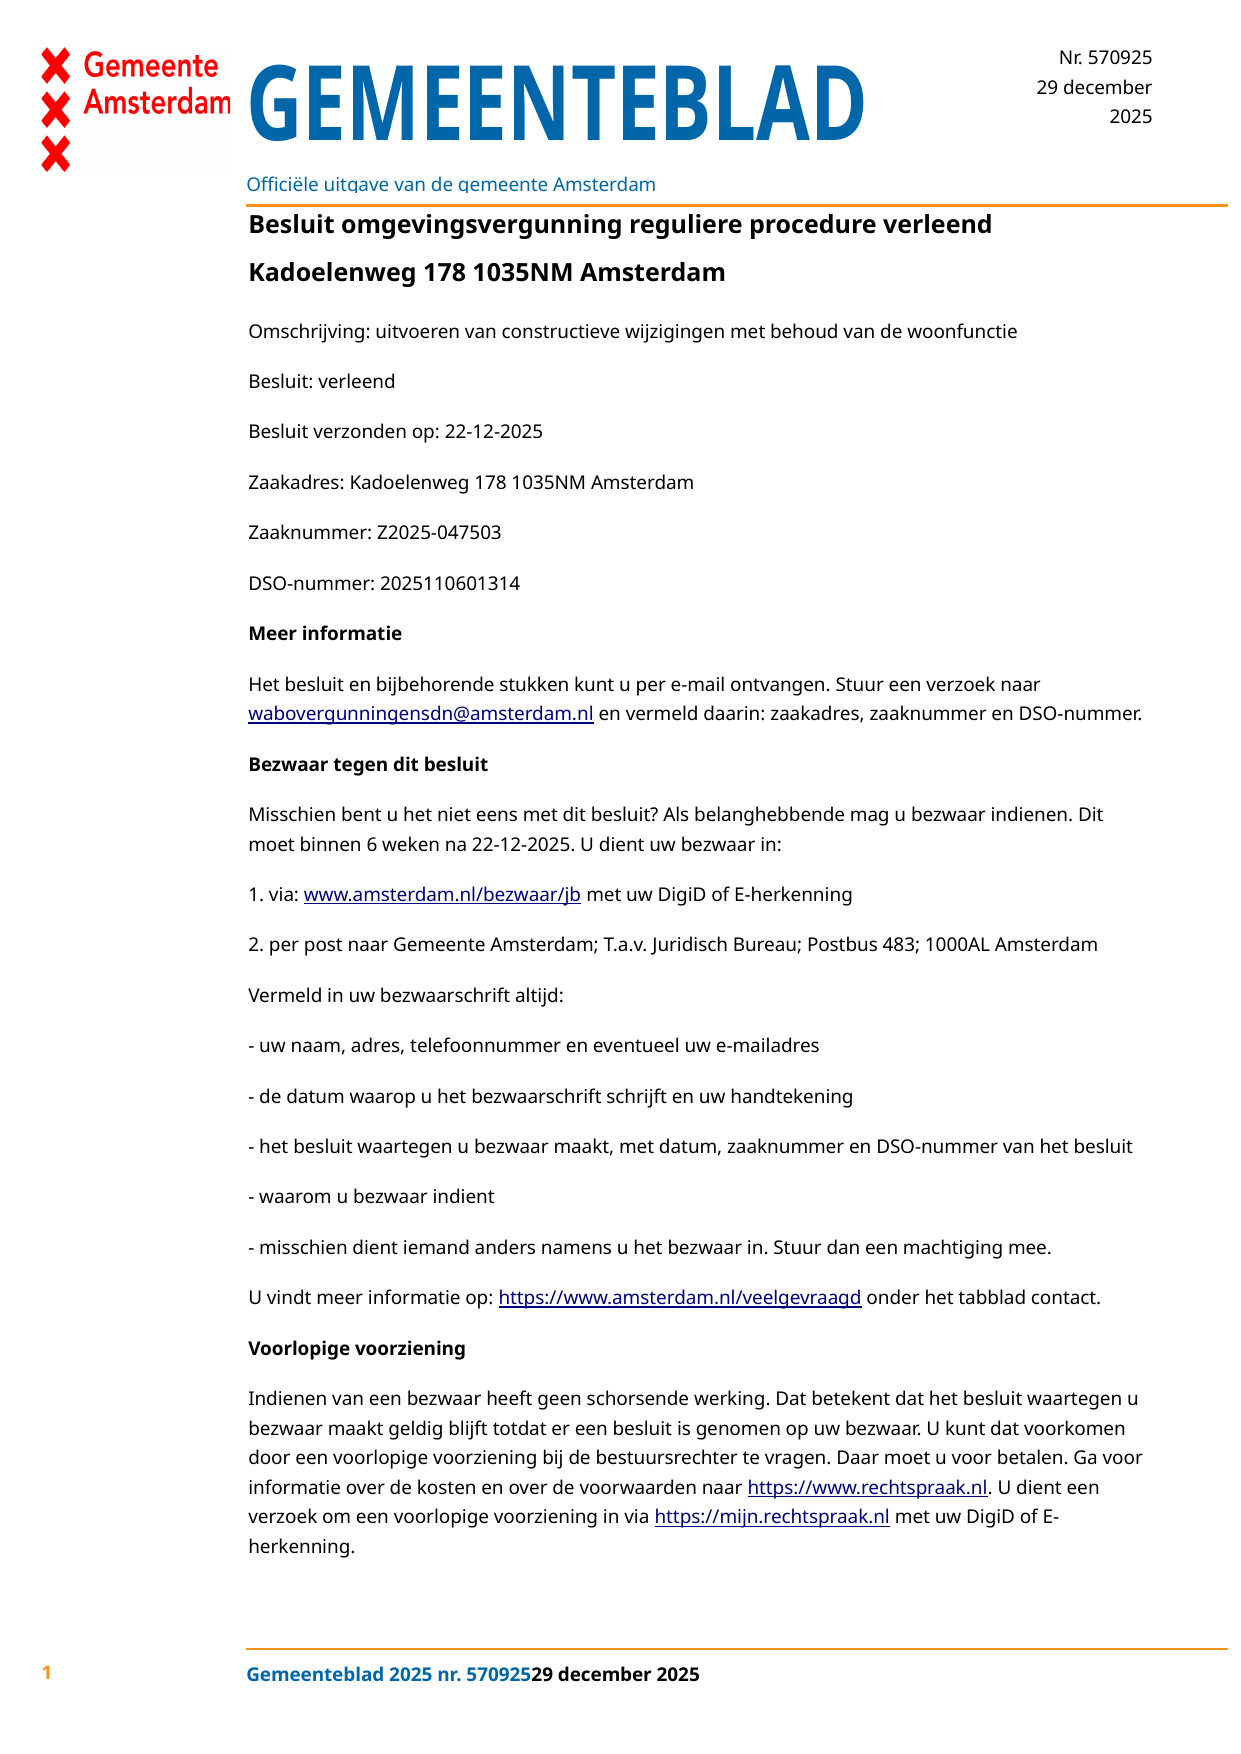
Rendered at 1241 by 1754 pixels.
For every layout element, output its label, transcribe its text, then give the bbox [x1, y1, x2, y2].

text - uw naam, adres, telefoonnummer en eventueel uw e-mailadres [248, 1032, 1152, 1058]
text Zaaknummer: Z2025-047503 [248, 519, 1152, 545]
text Zaakadres: Kadoelenweg 178 1035NM Amsterdam [248, 469, 1152, 495]
text Het besluit en bijbehorende stukken kunt u per e-mail ontvangen. Stuur een verzoek naar wabovergunningensdn@amsterdam.nl en vermeld daarin: zaakadres, zaaknummer en DSO-nummer. [248, 671, 1152, 726]
text 2. per post naar Gemeente Amsterdam; T.a.v. Juridisch Bureau; Postbus 483; 1000AL Amsterdam [248, 932, 1152, 957]
text - waarom u bezwaar indient [248, 1184, 1152, 1209]
text - het besluit waartegen u bezwaar maakt, met datum, zaaknummer en DSO-nummer van het besluit [248, 1133, 1152, 1159]
text Voorlopige voorziening [248, 1335, 1152, 1361]
text Bezwaar tegen dit besluit [248, 751, 1152, 777]
text Besluit verzonden op: 22-12-2025 [248, 419, 1152, 444]
text U vindt meer informatie op: https://www.amsterdam.nl/veelgevraagd onder het tabblad contact. [248, 1284, 1152, 1310]
text Indienen van een bezwaar heeft geen schorsende werking. Dat betekent dat het besluit waartegen u bezwaar maakt geldig blijft totdat er een besluit is genomen op uw bezwaar. U kunt dat voorkomen door een voorlopige voorziening bij de bestuursrechter te vragen. Daar moet u voor betalen. Ga voor informatie over de kosten en over de voorwaarden naar https://www.rechtspraak.nl. U dient een verzoek om een voorlopige voorziening in via https://mijn.rechtspraak.nl met uw DigiD of E-herkenning. [248, 1385, 1152, 1559]
text Omschrijving: uitvoeren van constructieve wijzigingen met behoud van de woonfunctie [248, 318, 1152, 344]
text - misschien dient iemand anders namens u het bezwaar in. Stuur dan een machtiging mee. [248, 1234, 1152, 1260]
text Besluit omgevingsvergunning reguliere procedure verleend Kadoelenweg 178 1035NM Amsterdam [248, 207, 1152, 288]
picture [41, 47, 231, 172]
text Misschien bent u het niet eens met dit besluit? Als belanghebbende mag u bezwaar indienen. Dit moet binnen 6 weken na 22-12-2025. U dient uw bezwaar in: [248, 801, 1152, 857]
text Vermeld in uw bezwaarschrift altijd: [248, 982, 1152, 1008]
text Besluit: verleend [248, 368, 1152, 394]
text Meer informatie [248, 620, 1152, 646]
text - de datum waarop u het bezwaarschrift schrijft en uw handtekening [248, 1083, 1152, 1109]
text DSO-nummer: 2025110601314 [248, 570, 1152, 596]
text 1. via: www.amsterdam.nl/bezwaar/jb met uw DigiD of E-herkenning [248, 881, 1152, 907]
